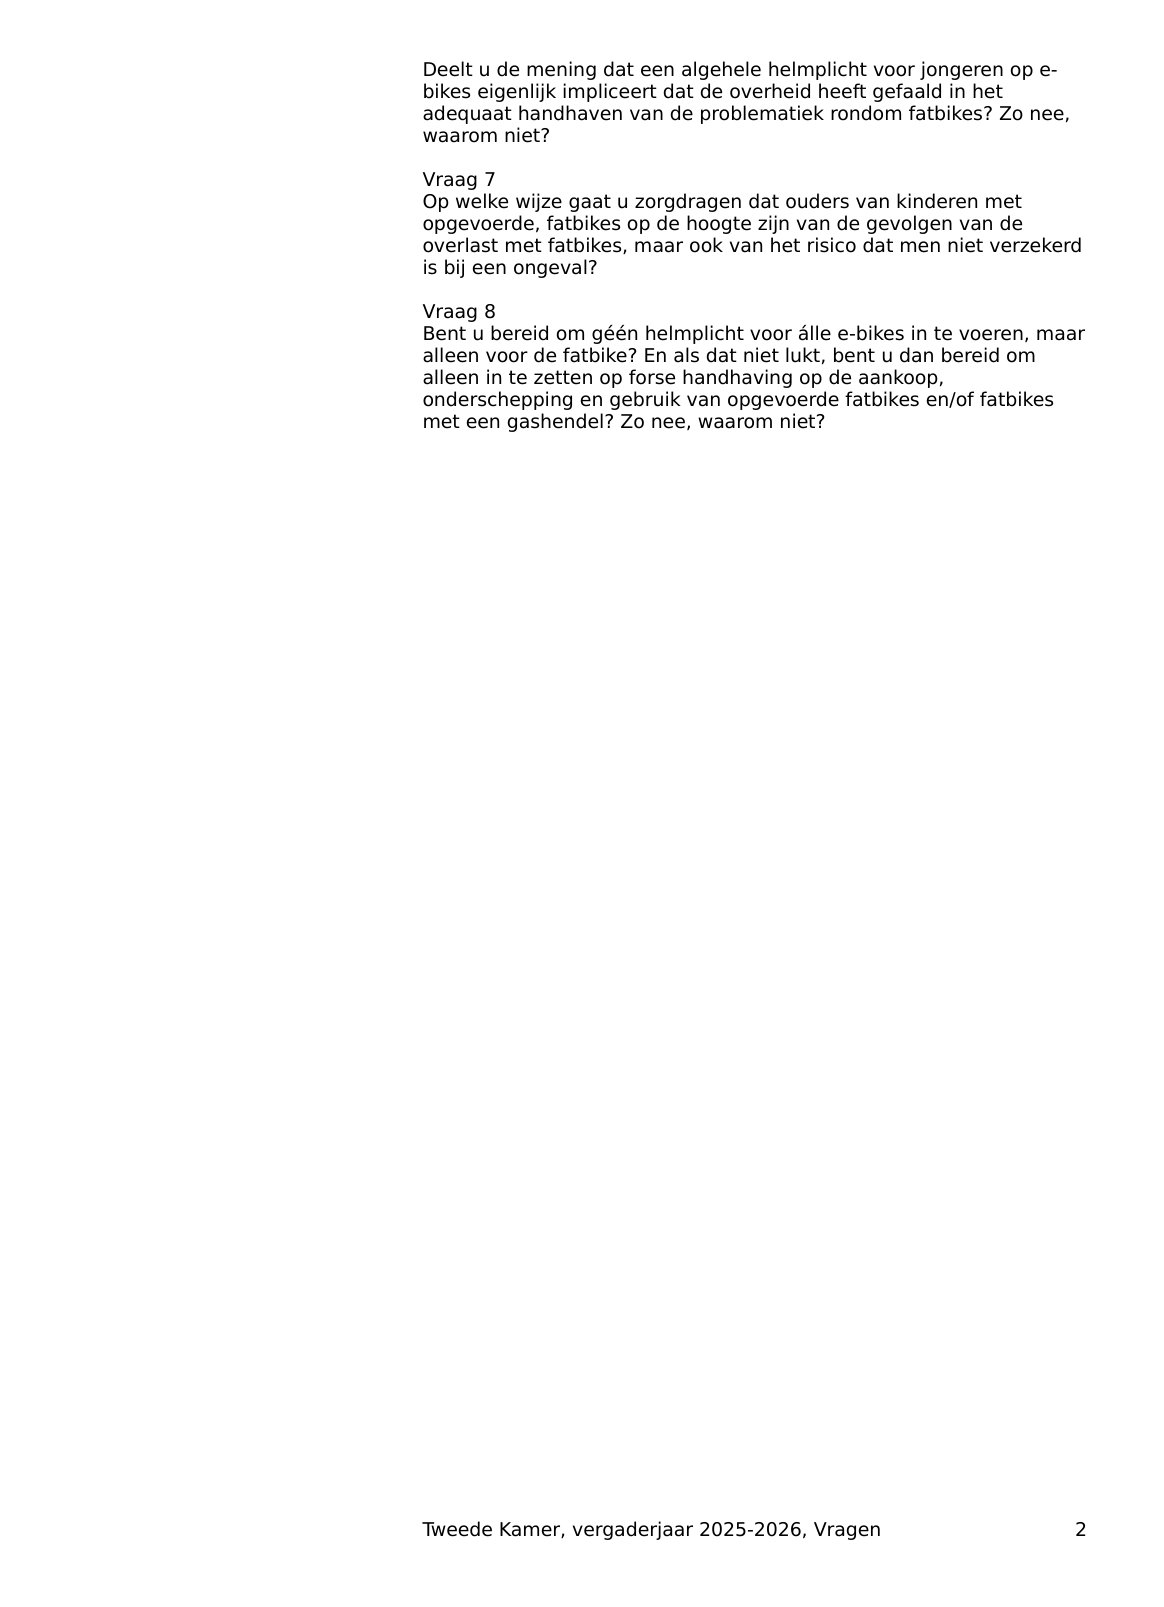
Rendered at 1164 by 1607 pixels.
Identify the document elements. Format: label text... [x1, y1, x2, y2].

text Op welke wijze gaat u zorgdragen dat ouders van kinderen met opgevoerde, fatbikes op de hoogte zijn van de gevolgen van de overlast met fatbikes, maar ook van het risico dat men niet verzekerd is bij een ongeval? [422, 191, 1087, 279]
text Bent u bereid om géén helmplicht voor álle e-bikes in te voeren, maar alleen voor de fatbike? En als dat niet lukt, bent u dan bereid om alleen in te zetten op forse handhaving op de aankoop, onderschepping en gebruik van opgevoerde fatbikes en/of fatbikes met een gashendel? Zo nee, waarom niet? [422, 323, 1087, 433]
text Deelt u de mening dat een algehele helmplicht voor jongeren op e-bikes eigenlijk impliceert dat de overheid heeft gefaald in het adequaat handhaven van de problematiek rondom fatbikes? Zo nee, waarom niet? [422, 59, 1087, 147]
text Vraag 8 [422, 301, 1087, 323]
text Vraag 7 [422, 169, 1087, 191]
